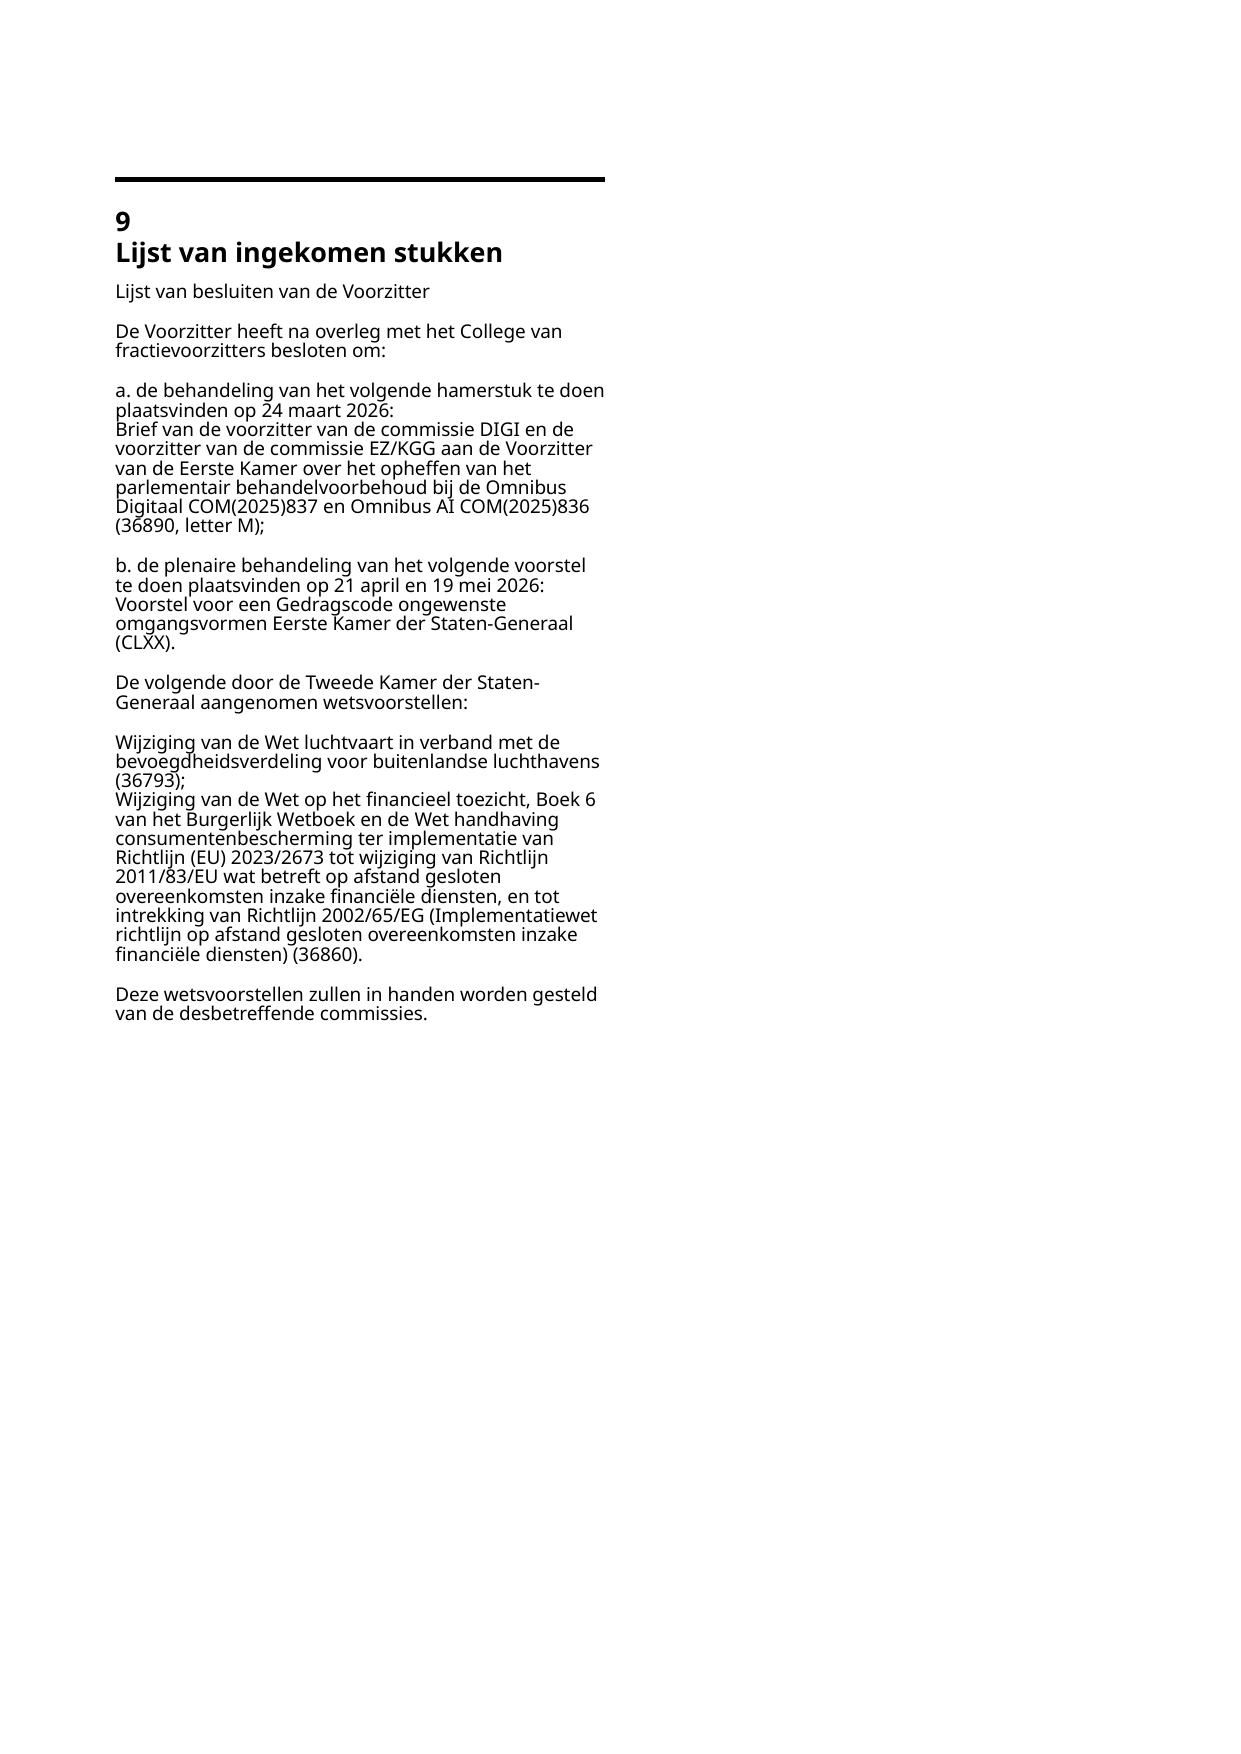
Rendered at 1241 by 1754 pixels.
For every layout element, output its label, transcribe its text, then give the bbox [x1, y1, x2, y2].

text Deze wetsvoorstellen zullen in handen worden gesteld van de desbetreffende commissies. [115, 986, 605, 1024]
text Lijst van besluiten van de Voorzitter [115, 283, 605, 302]
text a. de behandeling van het volgende hamerstuk te doen plaatsvinden op 24 maart 2026: [115, 382, 605, 421]
text Wijziging van de Wet op het financieel toezicht, Boek 6 van het Burgerlijk Wetboek en de Wet handhaving consumentenbescherming ter implementatie van Richtlijn (EU) 2023/2673 tot wijziging van Richtlijn 2011/83/EU wat betreft op afstand gesloten overeenkomsten inzake financiële diensten, en tot intrekking van Richtlijn 2002/65/EG (Implementatiewet richtlijn op afstand gesloten overeenkomsten inzake financiële diensten) (36860). [115, 791, 605, 965]
text Wijziging van de Wet luchtvaart in verband met de bevoegdheidsverdeling voor buitenlandse luchthavens (36793); [115, 734, 605, 791]
text De Voorzitter heeft na overleg met het College van fractievoorzitters besloten om: [115, 323, 605, 362]
text 9 [115, 203, 605, 239]
text Voorstel voor een Gedragscode ongewenste omgangsvormen Eerste Kamer der Staten-Generaal (CLXX). [115, 596, 605, 654]
text De volgende door de Tweede Kamer der Staten-Generaal aangenomen wetsvoorstellen: [115, 674, 605, 713]
text b. de plenaire behandeling van het volgende voorstel te doen plaatsvinden op 21 april en 19 mei 2026: [115, 557, 605, 596]
text Brief van de voorzitter van de commissie DIGI en de voorzitter van de commissie EZ/KGG aan de Voorzitter van de Eerste Kamer over het opheffen van het parlementair behandelvoorbehoud bij de Omnibus Digitaal COM(2025)837 en Omnibus AI COM(2025)836 (36890, letter M); [115, 421, 605, 537]
text Lijst van ingekomen stukken [115, 239, 605, 283]
